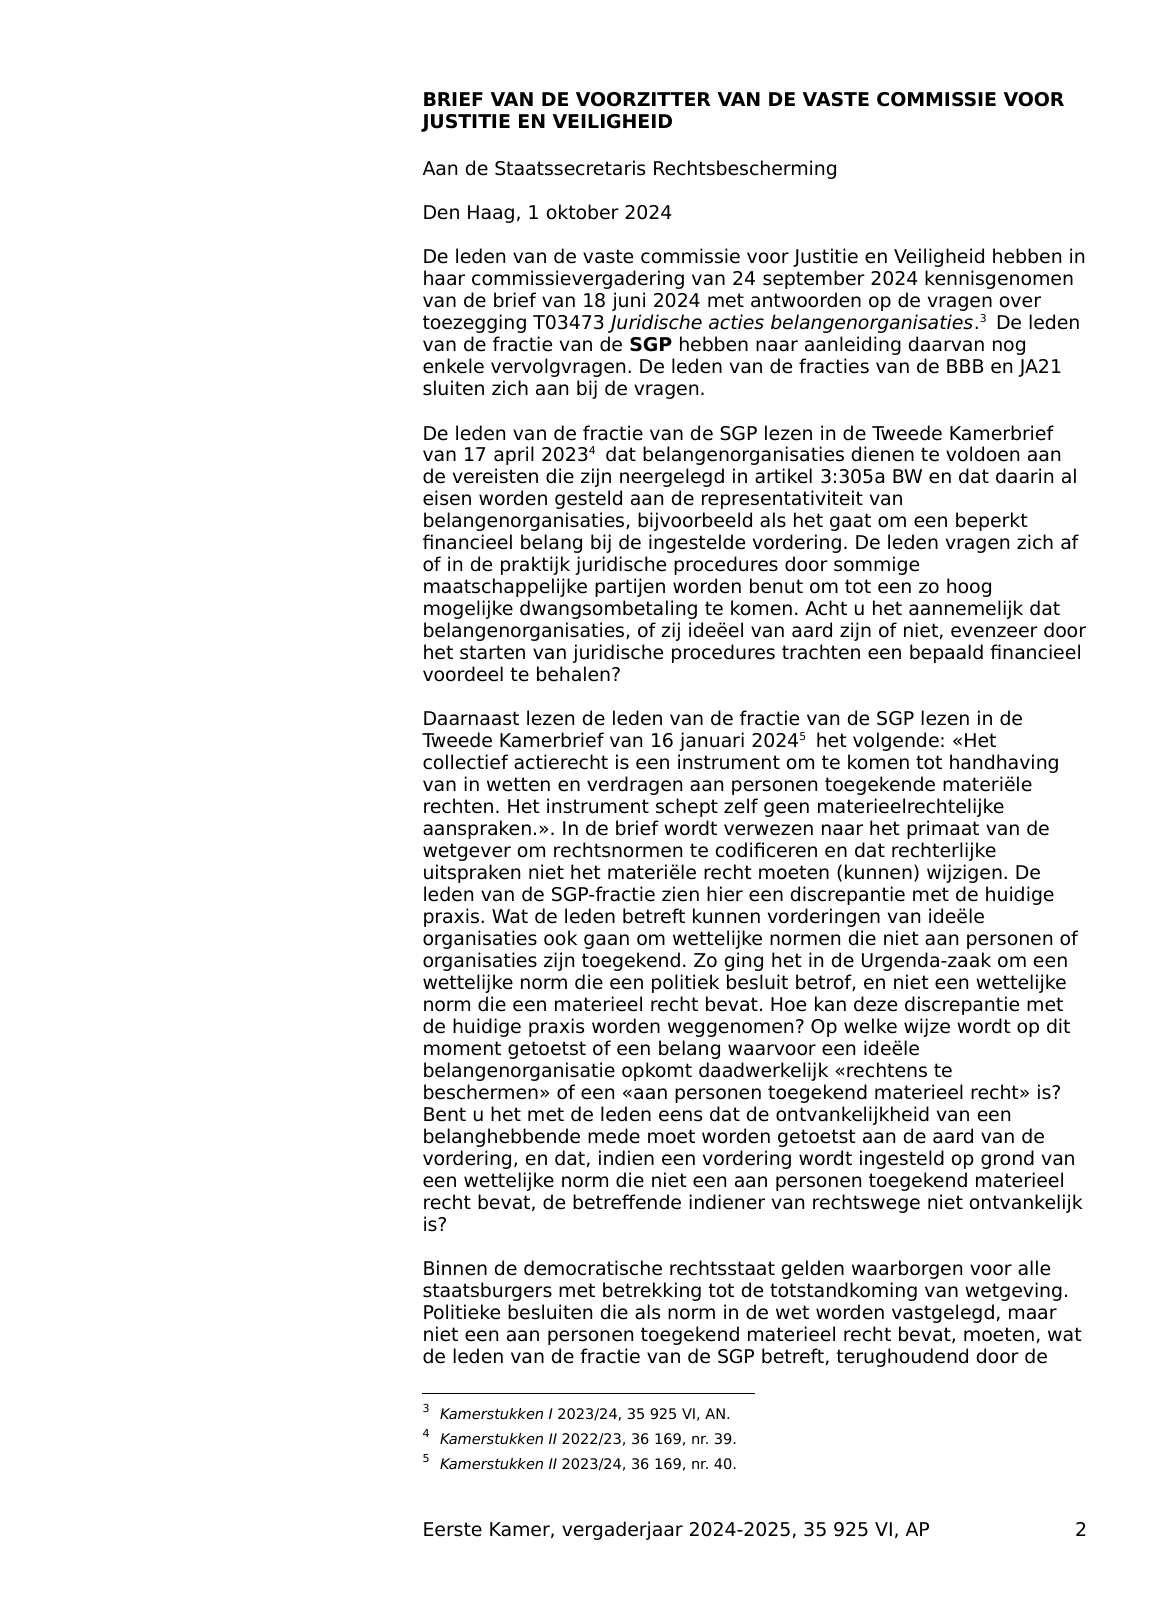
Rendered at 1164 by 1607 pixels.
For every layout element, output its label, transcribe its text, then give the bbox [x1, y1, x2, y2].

subtitle BRIEF VAN DE VOORZITTER VAN DE VASTE COMMISSIE VOOR JUSTITIE EN VEILIGHEID [422, 89, 1087, 133]
text Kamerstukken II 2023/24, 36 169, nr. 40. [422, 1452, 1087, 1474]
text Aan de Staatssecretaris Rechtsbescherming [422, 158, 1087, 180]
text De leden van de fractie van de SGP lezen in de Tweede Kamerbrief van 17 april 2023 dat belangenorganisaties dienen te voldoen aan de vereisten die zijn neergelegd in artikel 3:305a BW en dat daarin al eisen worden gesteld aan de representativiteit van belangenorganisaties, bijvoorbeeld als het gaat om een beperkt financieel belang bij de ingestelde vordering. De leden vragen zich af of in de praktijk juridische procedures door sommige maatschappelijke partijen worden benut om tot een zo hoog mogelijke dwangsombetaling te komen. Acht u het aannemelijk dat belangenorganisaties, of zij ideëel van aard zijn of niet, evenzeer door het starten van juridische procedures trachten een bepaald financieel voordeel te behalen? [422, 422, 1087, 686]
text Kamerstukken I 2023/24, 35 925 VI, AN. [422, 1402, 1087, 1424]
text Daarnaast lezen de leden van de fractie van de SGP lezen in de Tweede Kamerbrief van 16 januari 2024 het volgende: «Het collectief actierecht is een instrument om te komen tot handhaving van in wetten en verdragen aan personen toegekende materiële rechten. Het instrument schept zelf geen materieelrechtelijke aanspraken.». In de brief wordt verwezen naar het primaat van de wetgever om rechtsnormen te codificeren en dat rechterlijke uitspraken niet het materiële recht moeten (kunnen) wijzigen. De leden van de SGP-fractie zien hier een discrepantie met de huidige praxis. Wat de leden betreft kunnen vorderingen van ideële organisaties ook gaan om wettelijke normen die niet aan personen of organisaties zijn toegekend. Zo ging het in de Urgenda-zaak om een wettelijke norm die een politiek besluit betrof, en niet een wettelijke norm die een materieel recht bevat. Hoe kan deze discrepantie met de huidige praxis worden weggenomen? Op welke wijze wordt op dit moment getoetst of een belang waarvoor een ideële belangenorganisatie opkomt daadwerkelijk «rechtens te beschermen» of een «aan personen toegekend materieel recht» is? Bent u het met de leden eens dat de ontvankelijkheid van een belanghebbende mede moet worden getoetst aan de aard van de vordering, en dat, indien een vordering wordt ingesteld op grond van een wettelijke norm die niet een aan personen toegekend materieel recht bevat, de betreffende indiener van rechtswege niet ontvankelijk is? [422, 708, 1087, 1236]
text Den Haag, 1 oktober 2024 [422, 202, 1087, 224]
text De leden van de vaste commissie voor Justitie en Veiligheid hebben in haar commissievergadering van 24 september 2024 kennisgenomen van de brief van 18 juni 2024 met antwoorden op de vragen over toezegging T03473 Juridische acties belangenorganisaties. De leden van de fractie van de SGP hebben naar aanleiding daarvan nog enkele vervolgvragen. De leden van de fracties van de BBB en JA21 sluiten zich aan bij de vragen. [422, 246, 1087, 400]
text Binnen de democratische rechtsstaat gelden waarborgen voor alle staatsburgers met betrekking tot de totstandkoming van wetgeving. Politieke besluiten die als norm in de wet worden vastgelegd, maar niet een aan personen toegekend materieel recht bevat, moeten, wat de leden van de fractie van de SGP betreft, terughoudend door de [422, 1258, 1087, 1368]
text Kamerstukken II 2022/23, 36 169, nr. 39. [422, 1427, 1087, 1449]
